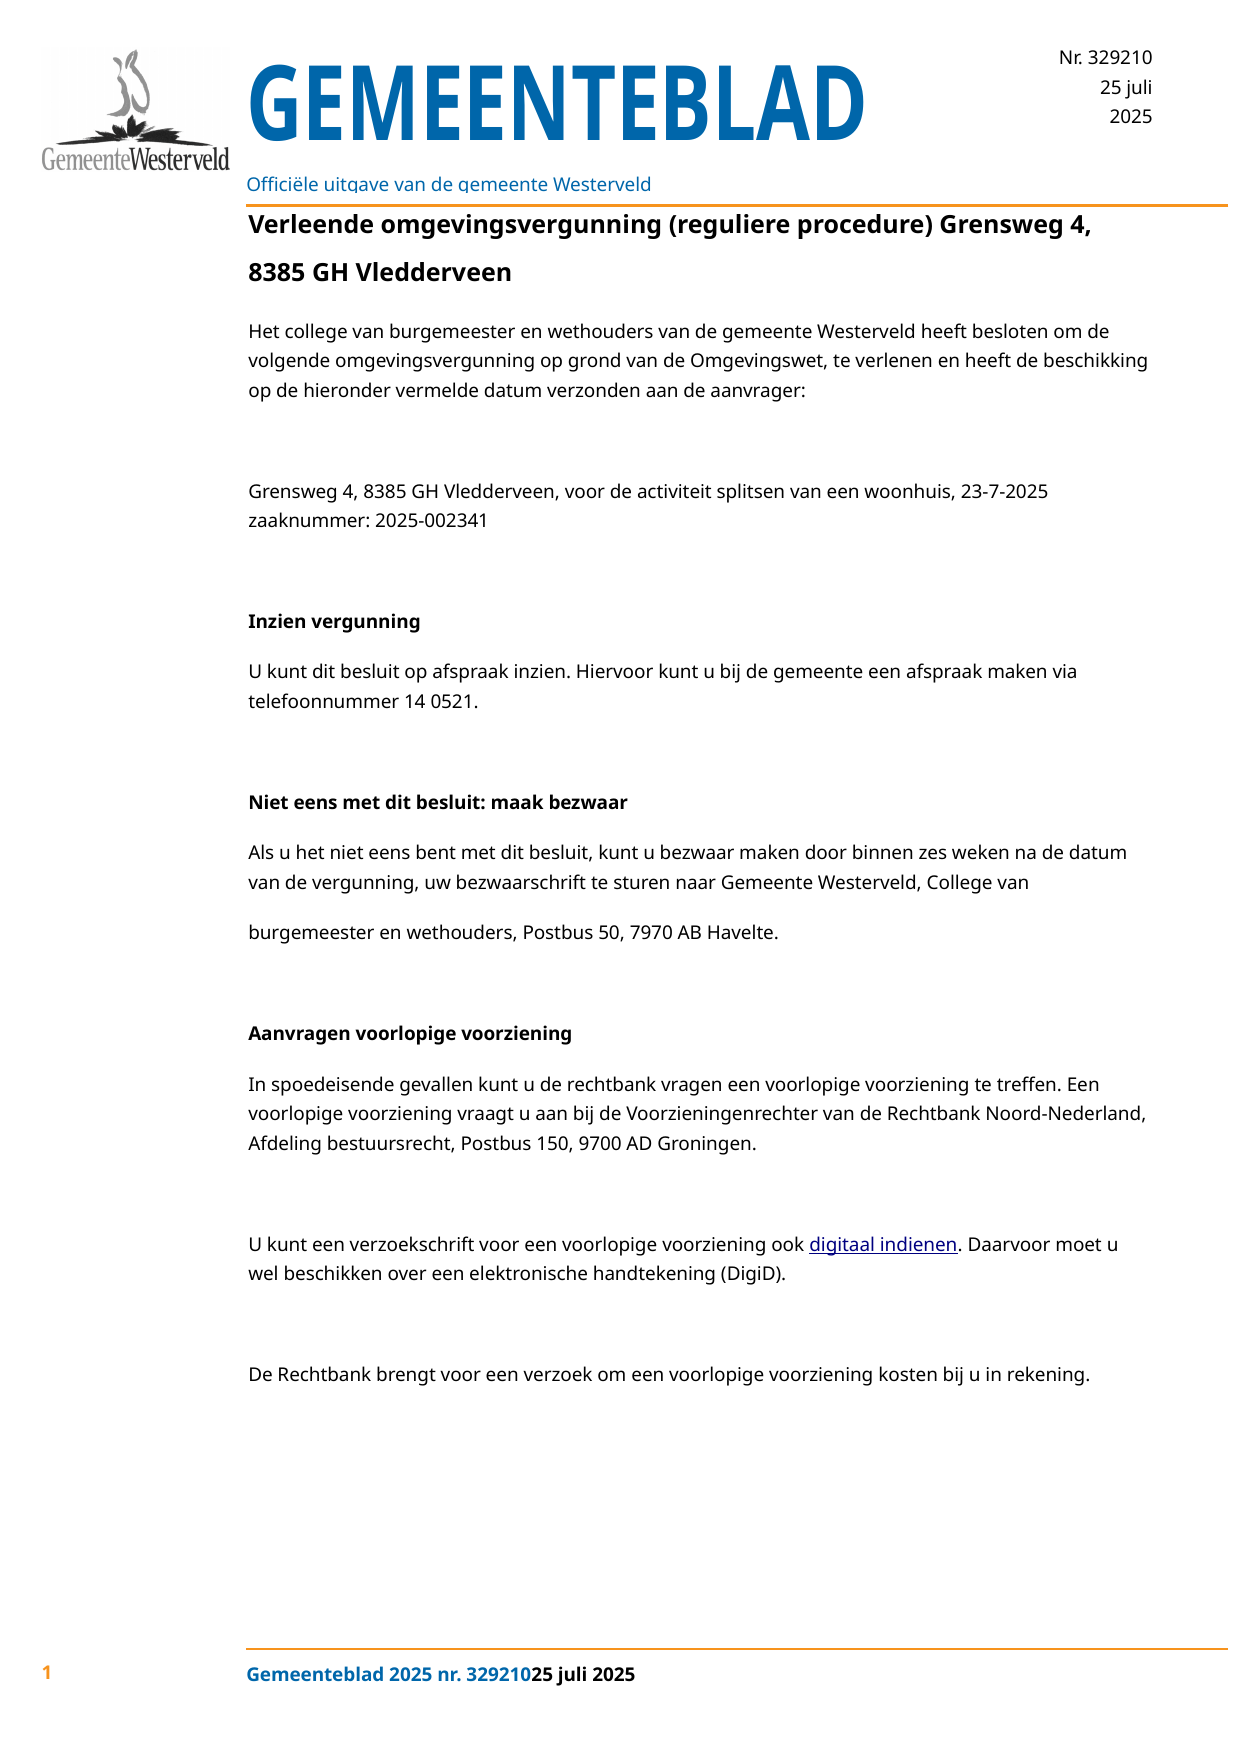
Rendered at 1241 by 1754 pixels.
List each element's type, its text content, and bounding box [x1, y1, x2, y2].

text De Rechtbank brengt voor een verzoek om een voorlopige voorziening kosten bij u in rekening. [248, 1361, 1152, 1387]
text Inzien vergunning [248, 608, 1152, 634]
text Verleende omgevingsvergunning (reguliere procedure) Grensweg 4, 8385 GH Vledderveen [248, 207, 1152, 288]
text Niet eens met dit besluit: maak bezwaar [248, 789, 1152, 815]
text Het college van burgemeester en wethouders van de gemeente Westerveld heeft besloten om de volgende omgevingsvergunning op grond van de Omgevingswet, te verlenen en heeft de beschikking op de hieronder vermelde datum verzonden aan de aanvrager: [248, 318, 1152, 403]
text Aanvragen voorlopige voorziening [248, 1020, 1152, 1046]
text Grensweg 4, 8385 GH Vledderveen, voor de activiteit splitsen van een woonhuis, 23-7-2025 zaaknummer: 2025-002341 [248, 478, 1152, 533]
text In spoedeisende gevallen kunt u de rechtbank vragen een voorlopige voorziening te treffen. Een voorlopige voorziening vraagt u aan bij de Voorzieningenrechter van de Rechtbank Noord-Nederland, Afdeling bestuursrecht, Postbus 150, 9700 AD Groningen. [248, 1071, 1152, 1156]
picture [41, 47, 231, 172]
text U kunt een verzoekschrift voor een voorlopige voorziening ook digitaal indienen. Daarvoor moet u wel beschikken over een elektronische handtekening (DigiD). [248, 1231, 1152, 1286]
text Als u het niet eens bent met dit besluit, kunt u bezwaar maken door binnen zes weken na de datum van de vergunning, uw bezwaarschrift te sturen naar Gemeente Westerveld, College van [248, 839, 1152, 895]
text U kunt dit besluit op afspraak inzien. Hiervoor kunt u bij de gemeente een afspraak maken via telefoonnummer 14 0521. [248, 659, 1152, 714]
text burgemeester en wethouders, Postbus 50, 7970 AB Havelte. [248, 919, 1152, 945]
